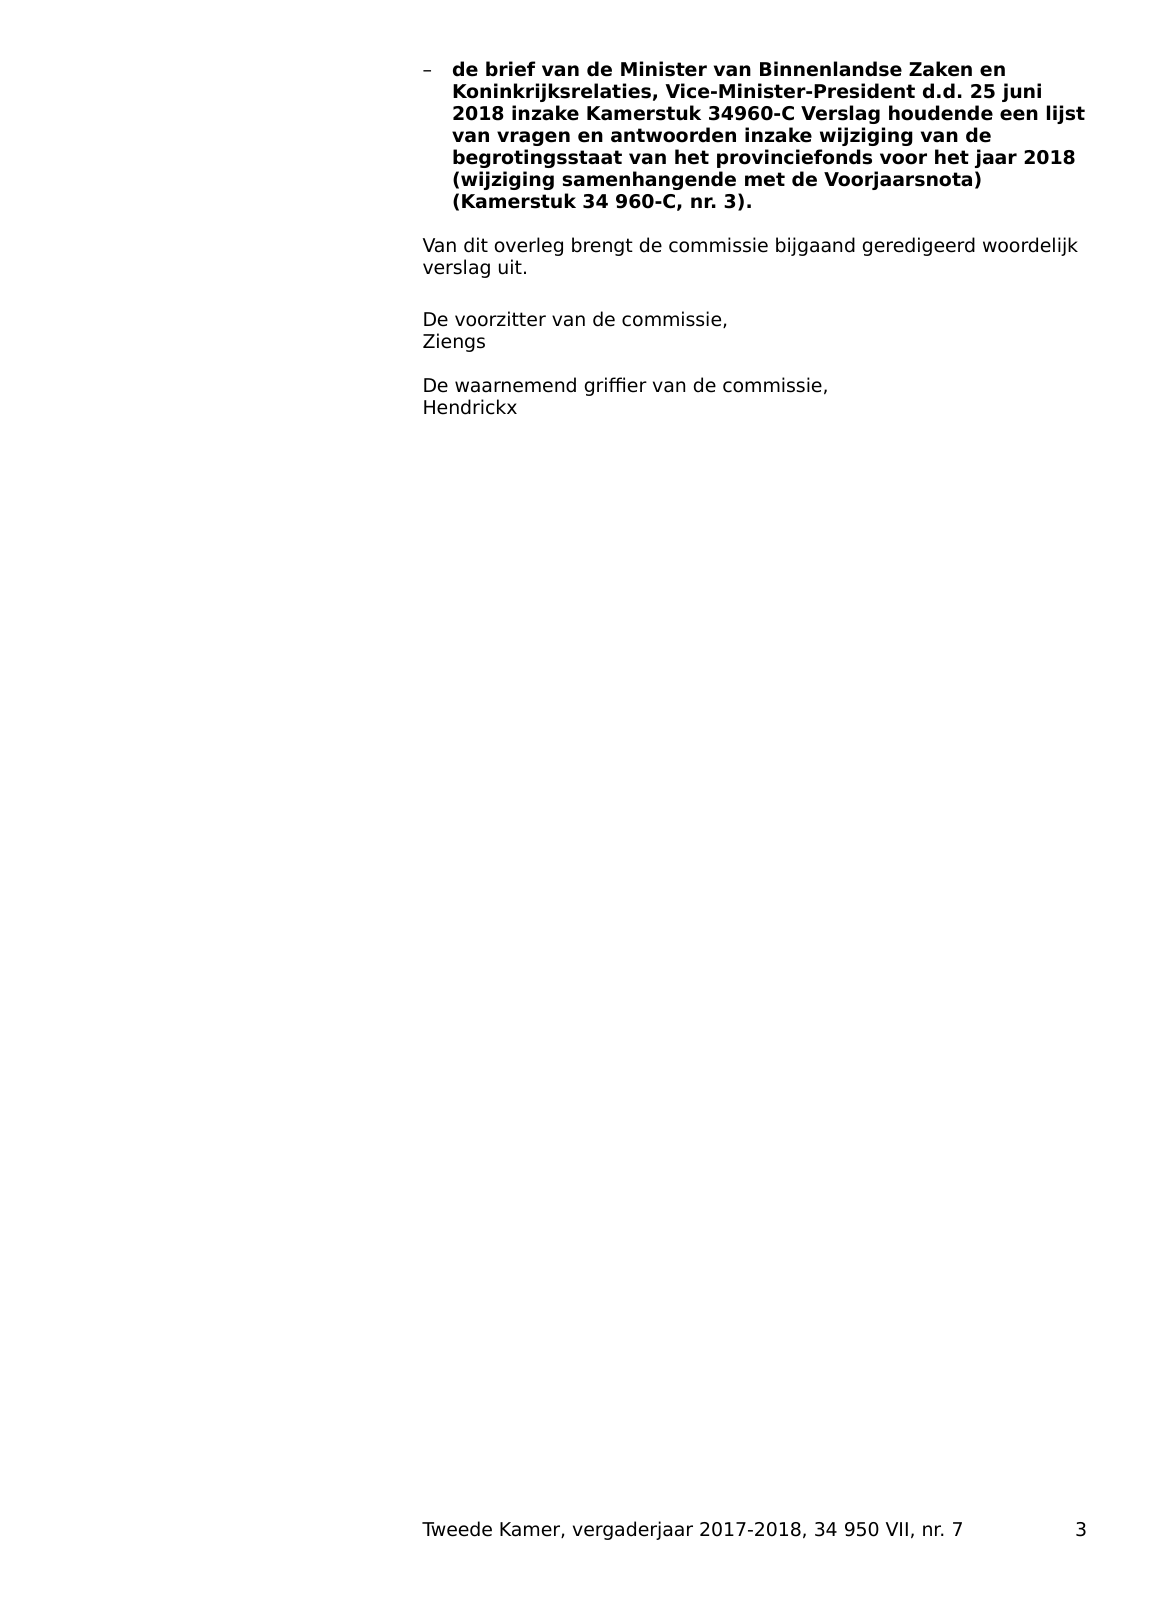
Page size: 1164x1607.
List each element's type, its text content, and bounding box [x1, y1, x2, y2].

text – de brief van de Minister van Binnenlandse Zaken en Koninkrijksrelaties, Vice-Minister-President d.d. 25 juni 2018 inzake Kamerstuk 34960-C Verslag houdende een lijst van vragen en antwoorden inzake wijziging van de begrotingsstaat van het provinciefonds voor het jaar 2018 (wijziging samenhangende met de Voorjaarsnota) (Kamerstuk 34 960-C, nr. 3). [422, 59, 1087, 213]
text Van dit overleg brengt de commissie bijgaand geredigeerd woordelijk verslag uit. [422, 235, 1087, 279]
text De voorzitter van de commissie, Ziengs [422, 309, 1087, 353]
text De waarnemend griffier van de commissie, Hendrickx [422, 375, 1087, 419]
